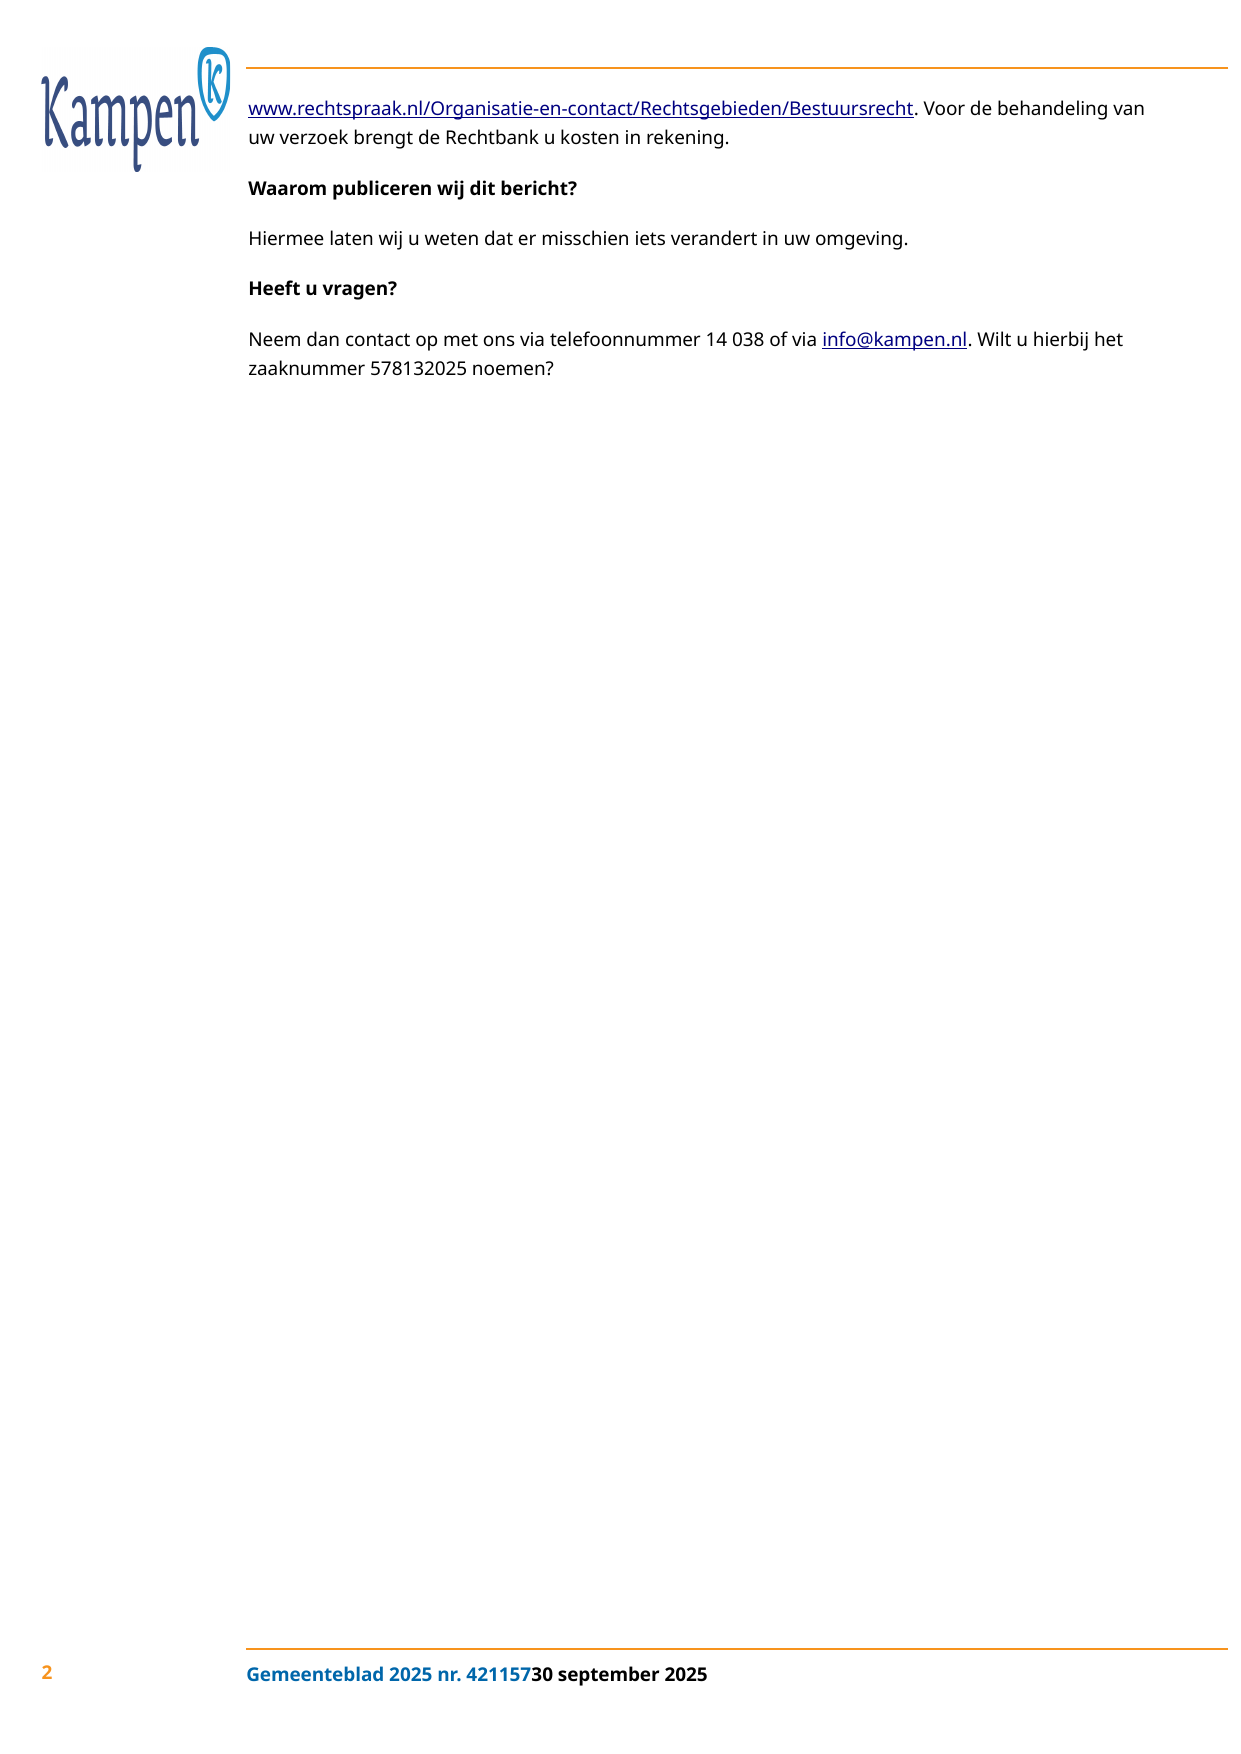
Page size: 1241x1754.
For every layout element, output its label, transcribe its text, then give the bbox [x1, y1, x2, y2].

picture [41, 47, 231, 172]
text Neem dan contact op met ons via telefoonnummer 14 038 of via info@kampen.nl. Wilt u hierbij het zaaknummer 578132025 noemen? [248, 326, 1152, 381]
text Heeft u vragen? [248, 276, 1152, 301]
text Hiermee laten wij u weten dat er misschien iets verandert in uw omgeving. [248, 225, 1152, 251]
text www.rechtspraak.nl/Organisatie-en-contact/Rechtsgebieden/Bestuursrecht. Voor de behandeling van uw verzoek brengt de Rechtbank u kosten in rekening. [248, 95, 1152, 150]
text Waarom publiceren wij dit bericht? [248, 175, 1152, 201]
